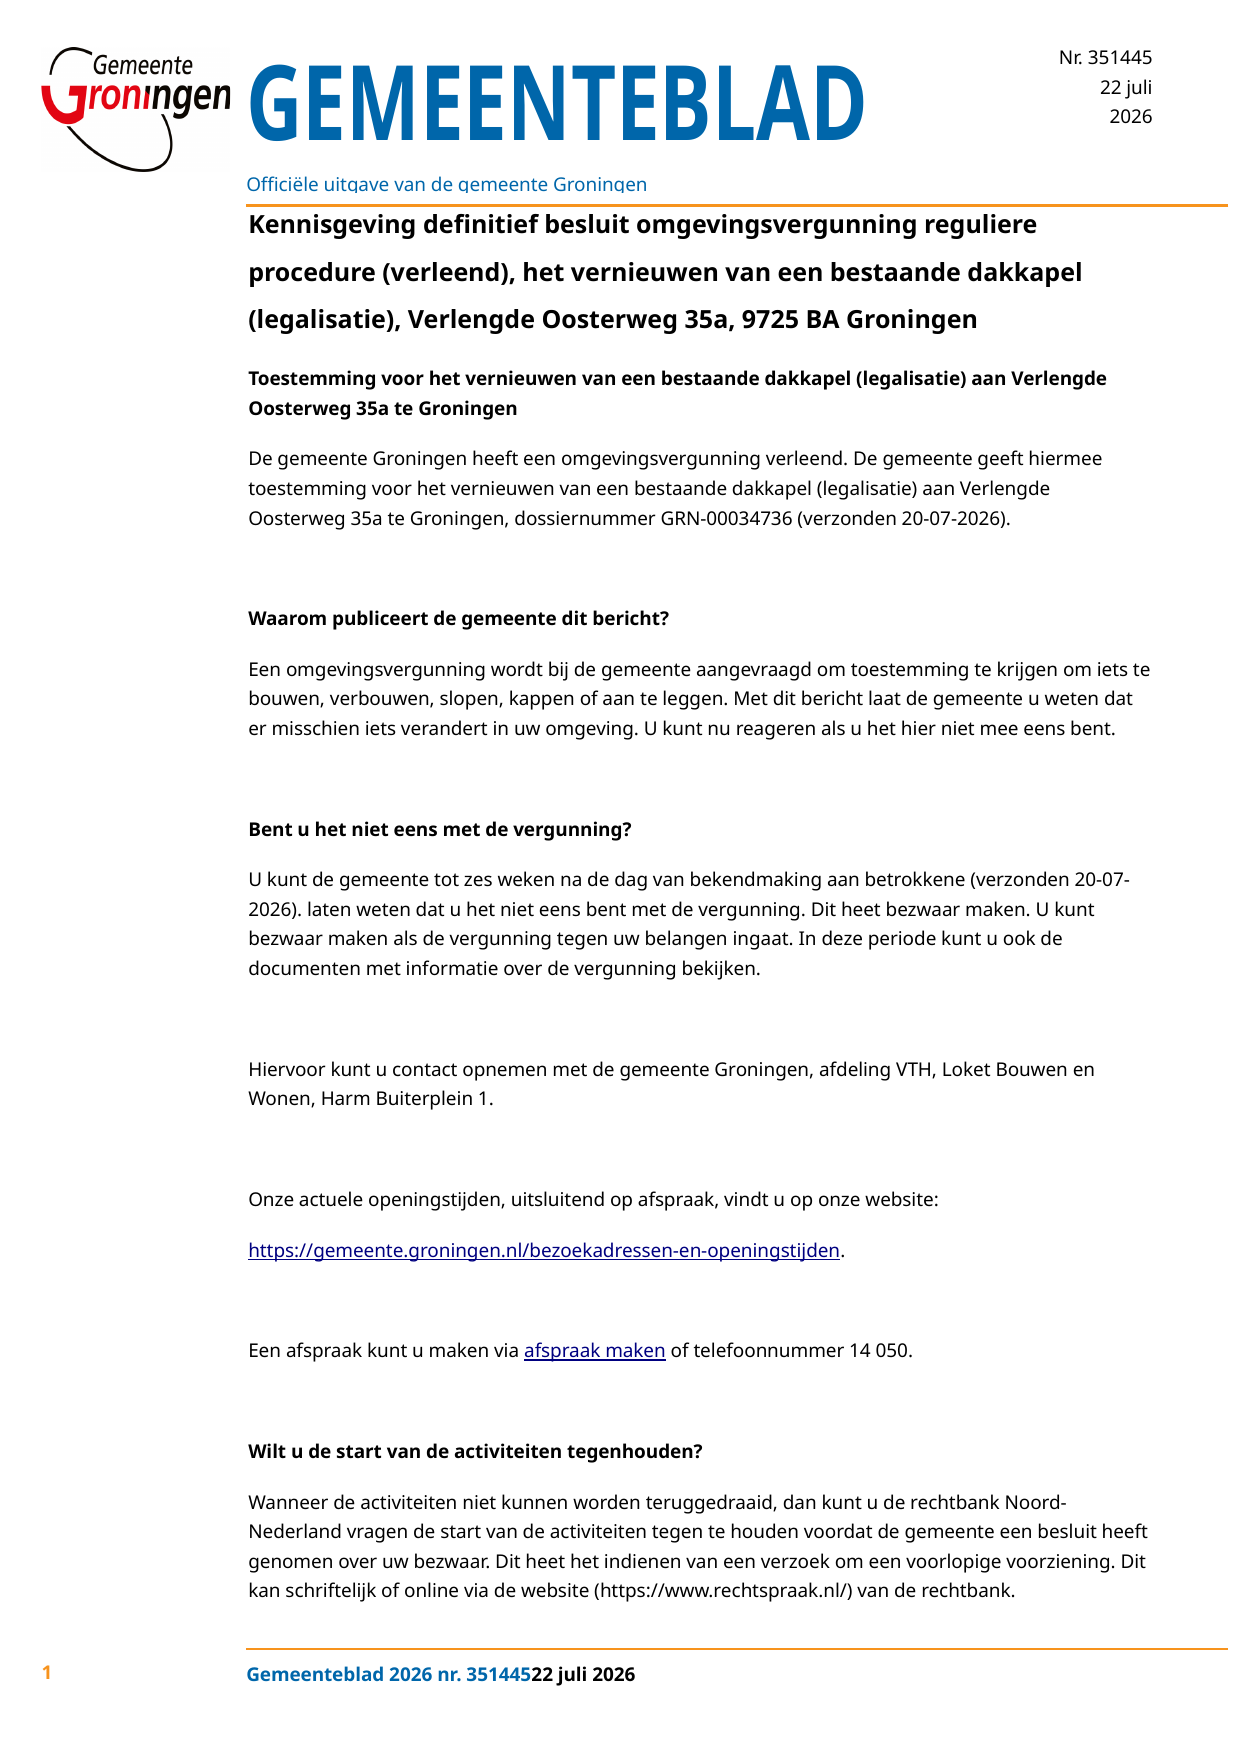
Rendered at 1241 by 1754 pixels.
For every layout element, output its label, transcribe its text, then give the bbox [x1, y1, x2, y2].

text U kunt de gemeente tot zes weken na de dag van bekendmaking aan betrokkene (verzonden 20-07-2026). laten weten dat u het niet eens bent met de vergunning. Dit heet bezwaar maken. U kunt bezwaar maken als de vergunning tegen uw belangen ingaat. In deze periode kunt u ook de documenten met informatie over de vergunning bekijken. [248, 866, 1152, 981]
text Onze actuele openingstijden, uitsluitend op afspraak, vindt u op onze website: [248, 1186, 1152, 1212]
text Wilt u de start van de activiteiten tegenhouden? [248, 1438, 1152, 1464]
text Hiervoor kunt u contact opnemen met de gemeente Groningen, afdeling VTH, Loket Bouwen en Wonen, Harm Buiterplein 1. [248, 1056, 1152, 1111]
text Kennisgeving definitief besluit omgevingsvergunning reguliere procedure (verleend), het vernieuwen van een bestaande dakkapel (legalisatie), Verlengde Oosterweg 35a, 9725 BA Groningen [248, 207, 1152, 336]
text De gemeente Groningen heeft een omgevingsvergunning verleend. De gemeente geeft hiermee toestemming voor het vernieuwen van een bestaande dakkapel (legalisatie) aan Verlengde Oosterweg 35a te Groningen, dossiernummer GRN-00034736 (verzonden 20-07-2026). [248, 446, 1152, 530]
text Toestemming voor het vernieuwen van een bestaande dakkapel (legalisatie) aan Verlengde Oosterweg 35a te Groningen [248, 366, 1152, 421]
picture [41, 47, 231, 172]
text Bent u het niet eens met de vergunning? [248, 816, 1152, 842]
text Een omgevingsvergunning wordt bij de gemeente aangevraagd om toestemming te krijgen om iets te bouwen, verbouwen, slopen, kappen of aan te leggen. Met dit bericht laat de gemeente u weten dat er misschien iets verandert in uw omgeving. U kunt nu reageren als u het hier niet mee eens bent. [248, 656, 1152, 741]
text https://gemeente.groningen.nl/bezoekadressen-en-openingstijden. [248, 1237, 1152, 1262]
text Wanneer de activiteiten niet kunnen worden teruggedraaid, dan kunt u de rechtbank Noord-Nederland vragen de start van de activiteiten tegen te houden voordat de gemeente een besluit heeft genomen over uw bezwaar. Dit heet het indienen van een verzoek om een voorlopige voorziening. Dit kan schriftelijk of online via de website (https://www.rechtspraak.nl/) van de rechtbank. [248, 1489, 1152, 1603]
text Waarom publiceert de gemeente dit bericht? [248, 606, 1152, 631]
text Een afspraak kunt u maken via afspraak maken of telefoonnummer 14 050. [248, 1338, 1152, 1363]
